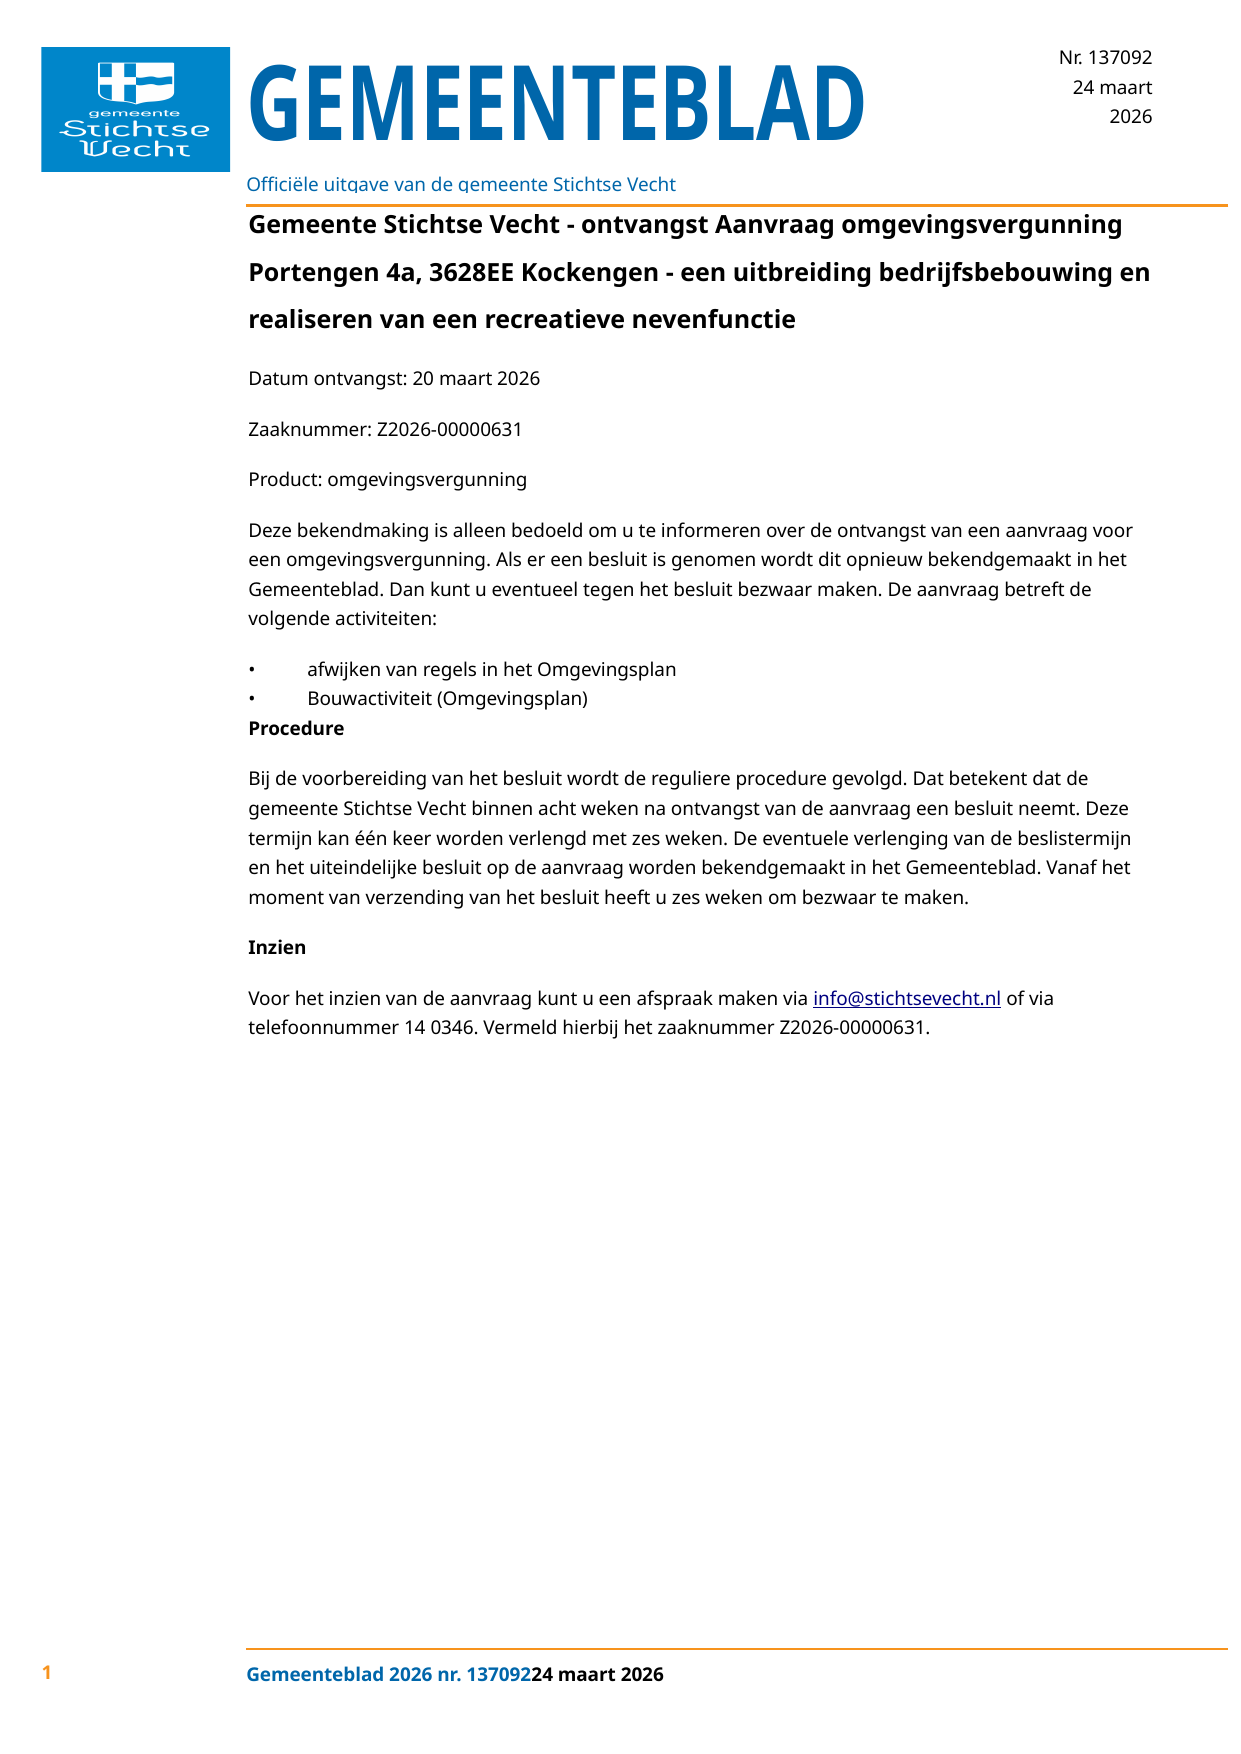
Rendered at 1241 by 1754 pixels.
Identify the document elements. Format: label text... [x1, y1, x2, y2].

picture [99, 63, 135, 101]
text Inzien [248, 934, 1152, 960]
picture [137, 63, 174, 103]
text Voor het inzien van de aanvraag kunt u een afspraak maken via info@stichtsevecht.nl of via telefoonnummer 14 0346. Vermeld hierbij het zaaknummer Z2026-00000631. [248, 985, 1152, 1040]
list Bouwactiviteit (Omgevingsplan) [248, 686, 1152, 711]
text Deze bekendmaking is alleen bedoeld om u te informeren over de ontvangst van een aanvraag voor een omgevingsvergunning. Als er een besluit is genomen wordt dit opnieuw bekendgemaakt in het Gemeenteblad. Dan kunt u eventueel tegen het besluit bezwaar maken. De aanvraag betreft de volgende activiteiten: [248, 517, 1152, 631]
text Gemeente Stichtse Vecht - ontvangst Aanvraag omgevingsvergunning Portengen 4a, 3628EE Kockengen - een uitbreiding bedrijfsbebouwing en realiseren van een recreatieve nevenfunctie [248, 207, 1152, 336]
text Bij de voorbereiding van het besluit wordt de reguliere procedure gevolgd. Dat betekent dat de gemeente Stichtse Vecht binnen acht weken na ontvangst van de aanvraag een besluit neemt. Deze termijn kan één keer worden verlengd met zes weken. De eventuele verlenging van de beslistermijn en het uiteindelijke besluit op de aanvraag worden bekendgemaakt in het Gemeenteblad. Vanaf het moment van verzending van het besluit heeft u zes weken om bezwaar te maken. [248, 766, 1152, 909]
list afwijken van regels in het Omgevingsplan [248, 656, 1152, 682]
text Procedure [248, 715, 1152, 741]
text Product: omgevingsvergunning [248, 466, 1152, 492]
text Datum ontvangst: 20 maart 2026 [248, 366, 1152, 391]
text Zaaknummer: Z2026-00000631 [248, 416, 1152, 442]
